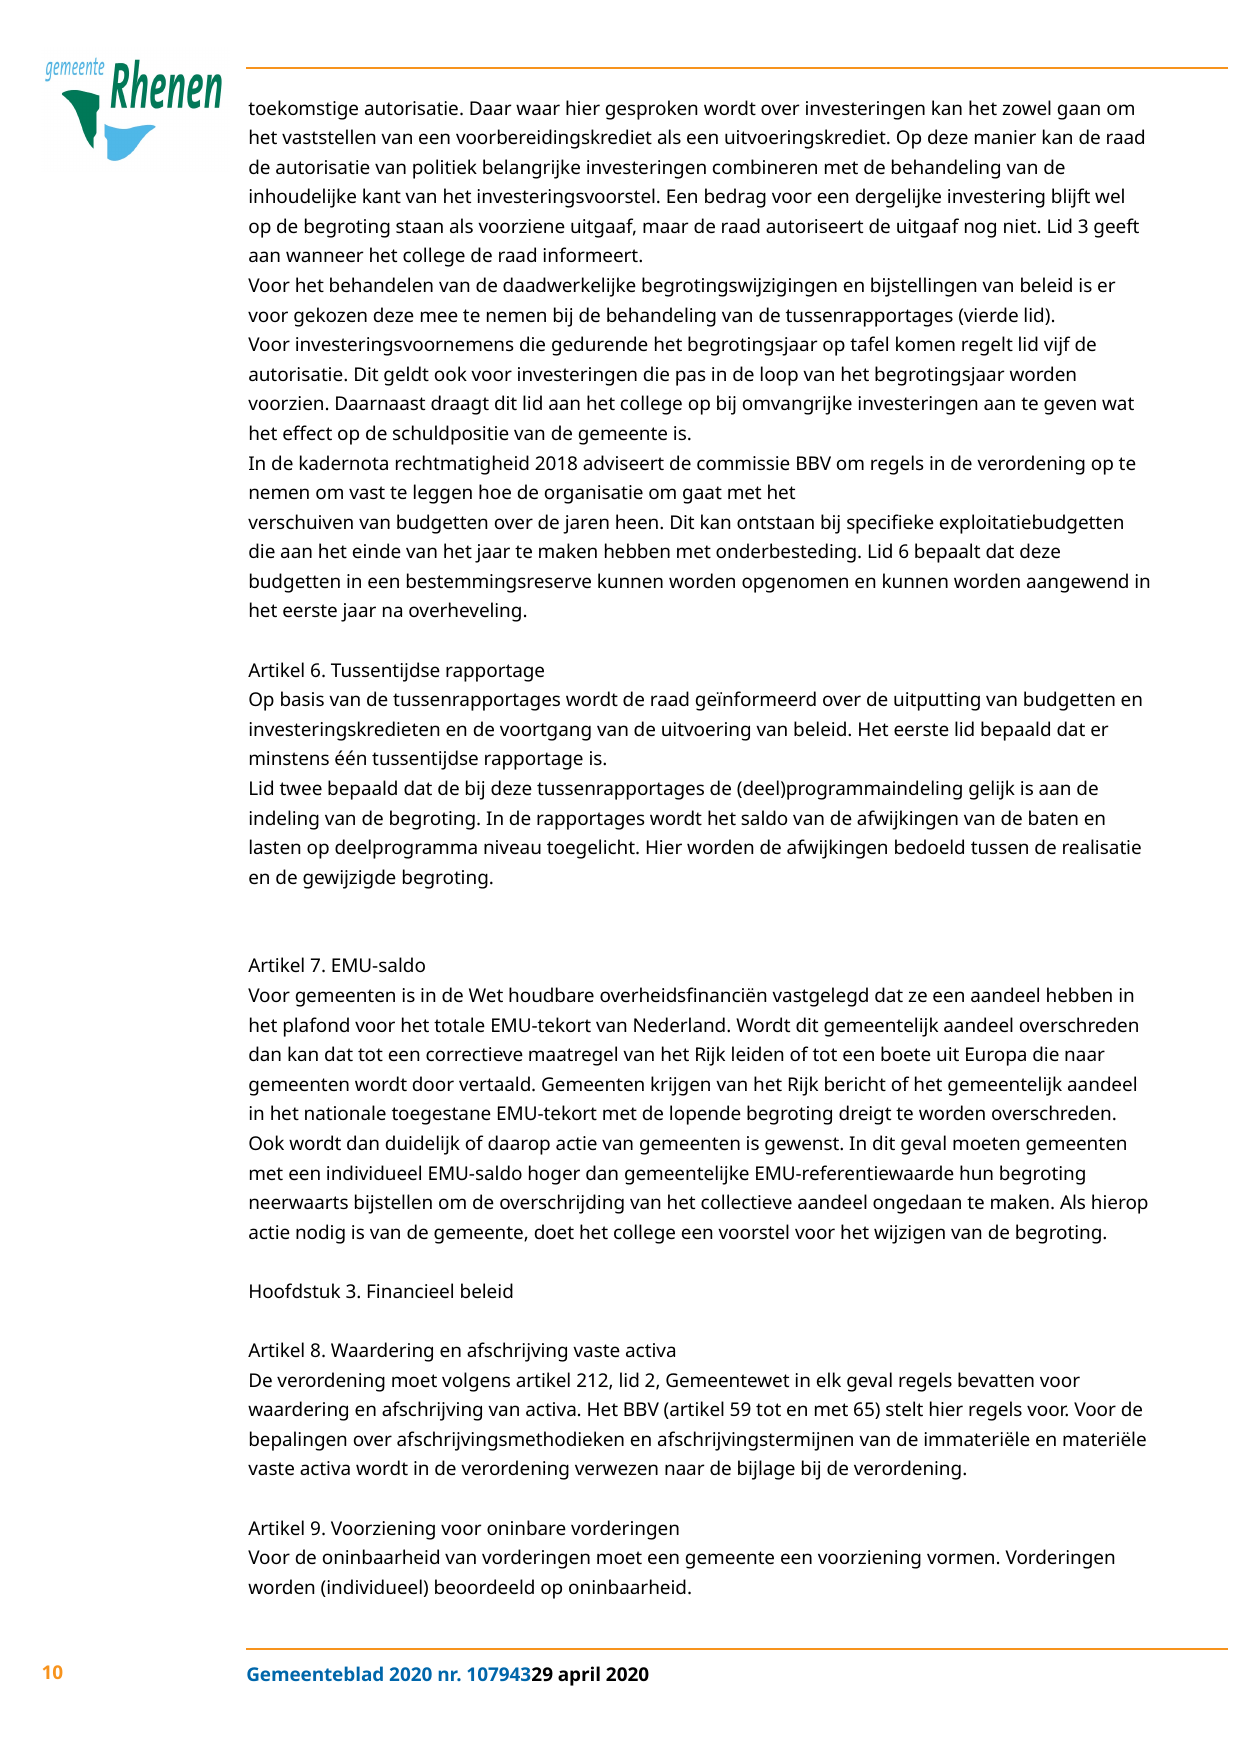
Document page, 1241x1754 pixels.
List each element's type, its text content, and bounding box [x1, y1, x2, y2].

text Hoofdstuk 3. Financieel beleid [248, 1278, 1152, 1304]
text toekomstige autorisatie. Daar waar hier gesproken wordt over investeringen kan het zowel gaan om het vaststellen van een voorbereidingskrediet als een uitvoeringskrediet. Op deze manier kan de raad de autorisatie van politiek belangrijke investeringen combineren met de behandeling van de inhoudelijke kant van het investeringsvoorstel. Een bedrag voor een dergelijke investering blijft wel op de begroting staan als voorziene uitgaaf, maar de raad autoriseert de uitgaaf nog niet. Lid 3 geeft aan wanneer het college de raad informeert. [248, 95, 1152, 268]
text Artikel 9. Voorziening voor oninbare vorderingen [248, 1515, 1152, 1541]
text Voor gemeenten is in de Wet houdbare overheidsfinanciën vastgelegd dat ze een aandeel hebben in het plafond voor het totale EMU-tekort van Nederland. Wordt dit gemeentelijk aandeel overschreden dan kan dat tot een correctieve maatregel van het Rijk leiden of tot een boete uit Europa die naar gemeenten wordt door vertaald. Gemeenten krijgen van het Rijk bericht of het gemeentelijk aandeel in het nationale toegestane EMU-tekort met de lopende begroting dreigt te worden overschreden. Ook wordt dan duidelijk of daarop actie van gemeenten is gewenst. In dit geval moeten gemeenten met een individueel EMU-saldo hoger dan gemeentelijke EMU-referentiewaarde hun begroting neerwaarts bijstellen om de overschrijding van het collectieve aandeel ongedaan te maken. Als hierop actie nodig is van de gemeente, doet het college een voorstel voor het wijzigen van de begroting. [248, 982, 1152, 1245]
text Voor investeringsvoornemens die gedurende het begrotingsjaar op tafel komen regelt lid vijf de autorisatie. Dit geldt ook voor investeringen die pas in de loop van het begrotingsjaar worden voorzien. Daarnaast draagt dit lid aan het college op bij omvangrijke investeringen aan te geven wat het effect op de schuldpositie van de gemeente is. [248, 331, 1152, 446]
text verschuiven van budgetten over de jaren heen. Dit kan ontstaan bij specifieke exploitatiebudgetten die aan het einde van het jaar te maken hebben met onderbesteding. Lid 6 bepaalt dat deze budgetten in een bestemmingsreserve kunnen worden opgenomen en kunnen worden aangewend in het eerste jaar na overheveling. [248, 509, 1152, 623]
picture [41, 47, 231, 172]
text In de kadernota rechtmatigheid 2018 adviseert de commissie BBV om regels in de verordening op te nemen om vast te leggen hoe de organisatie om gaat met het [248, 450, 1152, 505]
text Artikel 7. EMU-saldo [248, 953, 1152, 978]
text De verordening moet volgens artikel 212, lid 2, Gemeentewet in elk geval regels bevatten voor waardering en afschrijving van activa. Het BBV (artikel 59 tot en met 65) stelt hier regels voor. Voor de bepalingen over afschrijvingsmethodieken en afschrijvingstermijnen van de immateriële en materiële vaste activa wordt in de verordening verwezen naar de bijlage bij de verordening. [248, 1367, 1152, 1481]
text Artikel 6. Tussentijdse rapportage [248, 657, 1152, 683]
text Voor het behandelen van de daadwerkelijke begrotingswijzigingen en bijstellingen van beleid is er voor gekozen deze mee te nemen bij de behandeling van de tussenrapportages (vierde lid). [248, 272, 1152, 328]
text Lid twee bepaald dat de bij deze tussenrapportages de (deel)programmaindeling gelijk is aan de indeling van de begroting. In de rapportages wordt het saldo van de afwijkingen van de baten en lasten op deelprogramma niveau toegelicht. Hier worden de afwijkingen bedoeld tussen de realisatie en de gewijzigde begroting. [248, 775, 1152, 890]
text Artikel 8. Waardering en afschrijving vaste activa [248, 1337, 1152, 1363]
text Op basis van de tussenrapportages wordt de raad geïnformeerd over de uitputting van budgetten en investeringskredieten en de voortgang van de uitvoering van beleid. Het eerste lid bepaald dat er minstens één tussentijdse rapportage is. [248, 686, 1152, 771]
text Voor de oninbaarheid van vorderingen moet een gemeente een voorziening vormen. Vorderingen worden (individueel) beoordeeld op oninbaarheid. [248, 1544, 1152, 1600]
